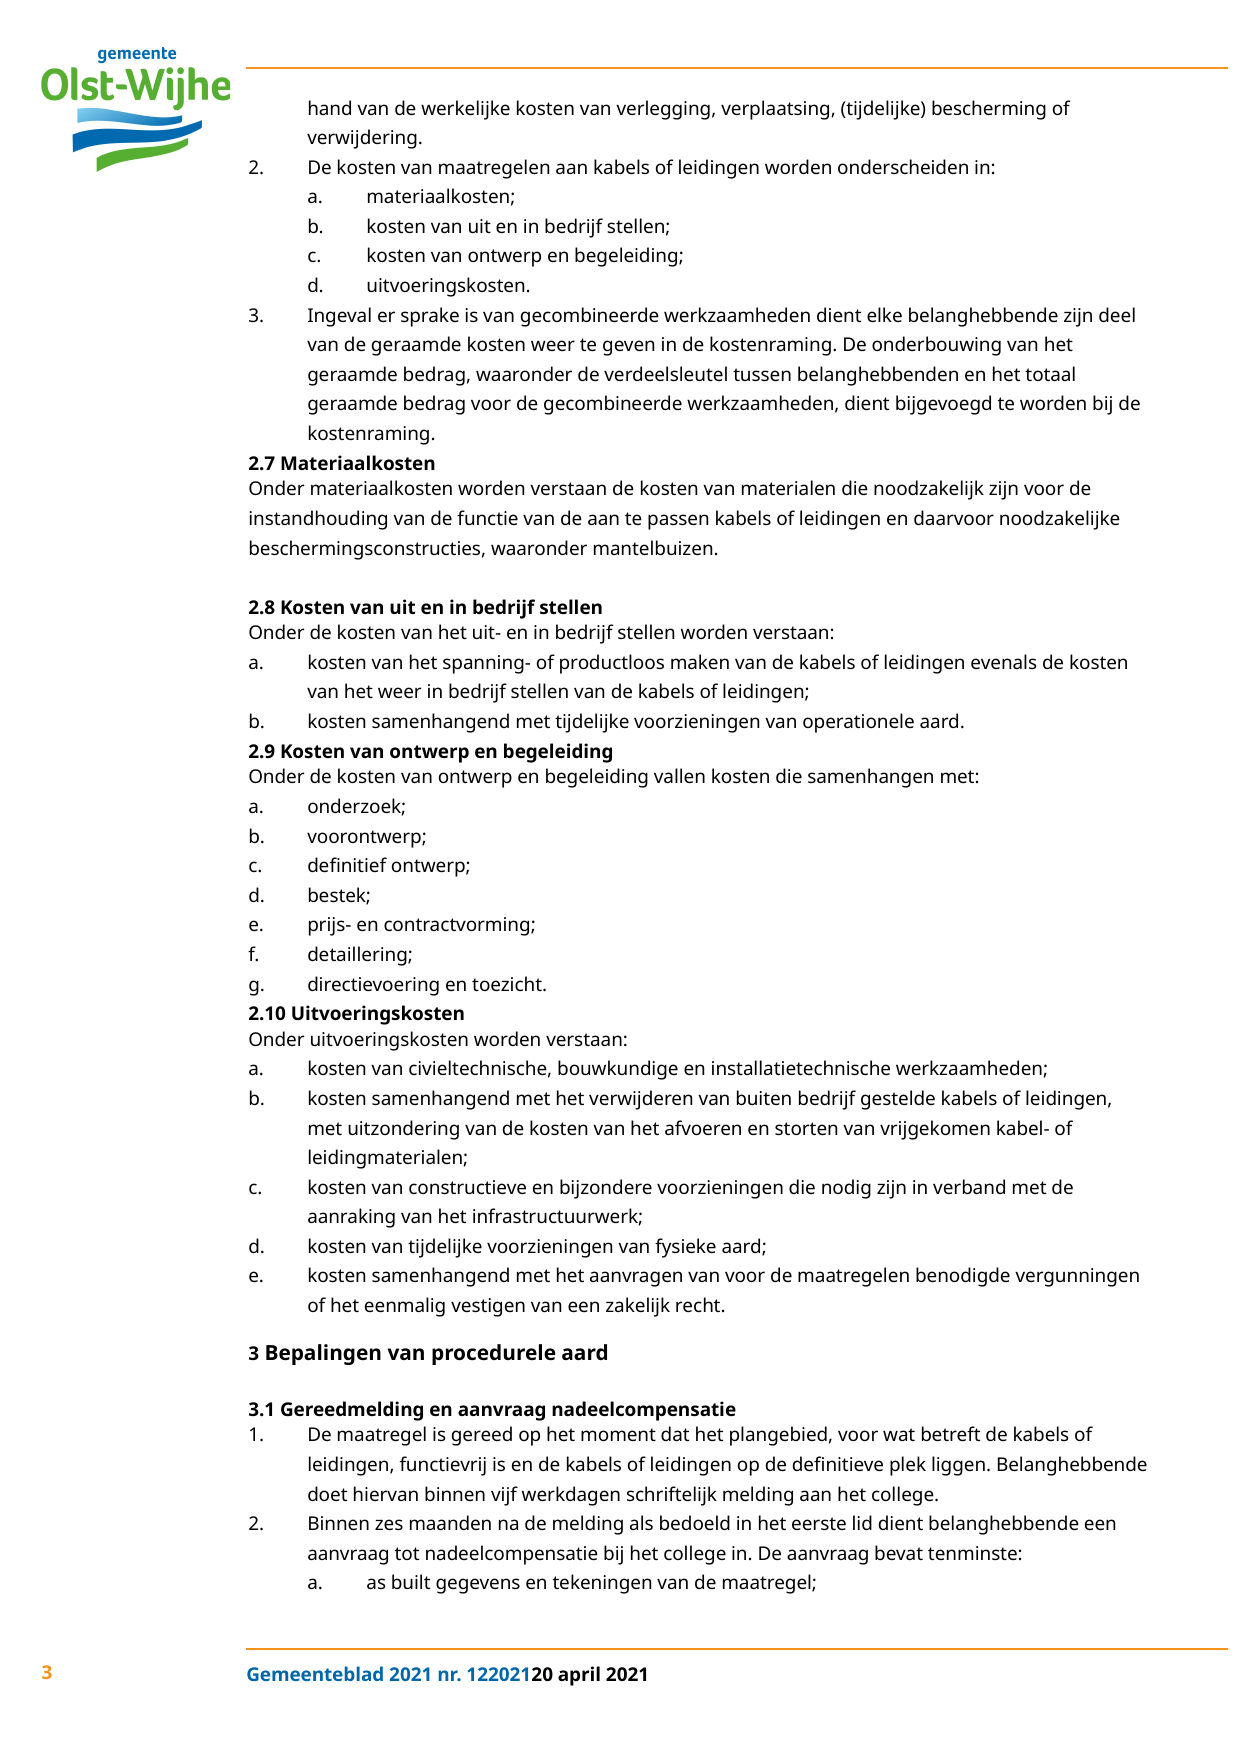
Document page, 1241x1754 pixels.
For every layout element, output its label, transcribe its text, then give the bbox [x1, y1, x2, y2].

list bestek; [248, 882, 1152, 908]
list uitvoeringskosten. [307, 272, 1152, 298]
text 2.9 Kosten van ontwerp en begeleiding [248, 738, 1152, 764]
list as built gegevens en tekeningen van de maatregel; [307, 1569, 1152, 1595]
list voorontwerp; [248, 823, 1152, 848]
list onderzoek; [248, 793, 1152, 819]
text 2.8 Kosten van uit en in bedrijf stellen [248, 594, 1152, 619]
list Binnen zes maanden na de melding als bedoeld in het eerste lid dient belanghebbende een aanvraag tot nadeelcompensatie bij het college in. De aanvraag bevat tenminste: [248, 1510, 1152, 1566]
list detaillering; [248, 941, 1152, 967]
list kosten van uit en in bedrijf stellen; [307, 213, 1152, 239]
list prijs- en contractvorming; [248, 912, 1152, 937]
list kosten samenhangend met tijdelijke voorzieningen van operationele aard. [248, 708, 1152, 734]
text 2.7 Materiaalkosten [248, 450, 1152, 476]
list kosten van constructieve en bijzondere voorzieningen die nodig zijn in verband met de aanraking van het infrastructuurwerk; [248, 1174, 1152, 1229]
list directievoering en toezicht. [248, 971, 1152, 996]
list kosten van ontwerp en begeleiding; [307, 243, 1152, 268]
text Onder uitvoeringskosten worden verstaan: [248, 1026, 1152, 1052]
list materiaalkosten; [307, 183, 1152, 209]
text 3 Bepalingen van procedurele aard [248, 1338, 1152, 1366]
list kosten samenhangend met het aanvragen van voor de maatregelen benodigde vergunningen of het eenmalig vestigen van een zakelijk recht. [248, 1263, 1152, 1318]
list De maatregel is gereed op het moment dat het plangebied, voor wat betreft de kabels of leidingen, functievrij is en de kabels of leidingen op de definitieve plek liggen. Belanghebbende doet hiervan binnen vijf werkdagen schriftelijk melding aan het college. [248, 1422, 1152, 1507]
text Onder de kosten van het uit- en in bedrijf stellen worden verstaan: [248, 619, 1152, 645]
list kosten van civieltechnische, bouwkundige en installatietechnische werkzaamheden; [248, 1056, 1152, 1081]
text 3.1 Gereedmelding en aanvraag nadeelcompensatie [248, 1396, 1152, 1422]
text 2.10 Uitvoeringskosten [248, 1000, 1152, 1026]
list kosten samenhangend met het verwijderen van buiten bedrijf gestelde kabels of leidingen, met uitzondering van de kosten van het afvoeren en storten van vrijgekomen kabel- of leidingmaterialen; [248, 1085, 1152, 1170]
list De kosten van maatregelen aan kabels of leidingen worden onderscheiden in: [248, 154, 1152, 180]
list kosten van tijdelijke voorzieningen van fysieke aard; [248, 1233, 1152, 1259]
text Onder materiaalkosten worden verstaan de kosten van materialen die noodzakelijk zijn voor de instandhouding van de functie van de aan te passen kabels of leidingen en daarvoor noodzakelijke beschermingsconstructies, waaronder mantelbuizen. [248, 476, 1152, 560]
list kosten van het spanning- of productloos maken van de kabels of leidingen evenals de kosten van het weer in bedrijf stellen van de kabels of leidingen; [248, 649, 1152, 704]
list definitief ontwerp; [248, 852, 1152, 878]
list Ingeval er sprake is van gecombineerde werkzaamheden dient elke belanghebbende zijn deel van de geraamde kosten weer te geven in de kostenraming. De onderbouwing van het geraamde bedrag, waaronder de verdeelsleutel tussen belanghebbenden en het totaal geraamde bedrag voor de gecombineerde werkzaamheden, dient bijgevoegd te worden bij de kostenraming. [248, 302, 1152, 446]
text Onder de kosten van ontwerp en begeleiding vallen kosten die samenhangen met: [248, 764, 1152, 789]
list hand van de werkelijke kosten van verlegging, verplaatsing, (tijdelijke) bescherming of verwijdering. [248, 95, 1152, 150]
picture [41, 47, 231, 172]
